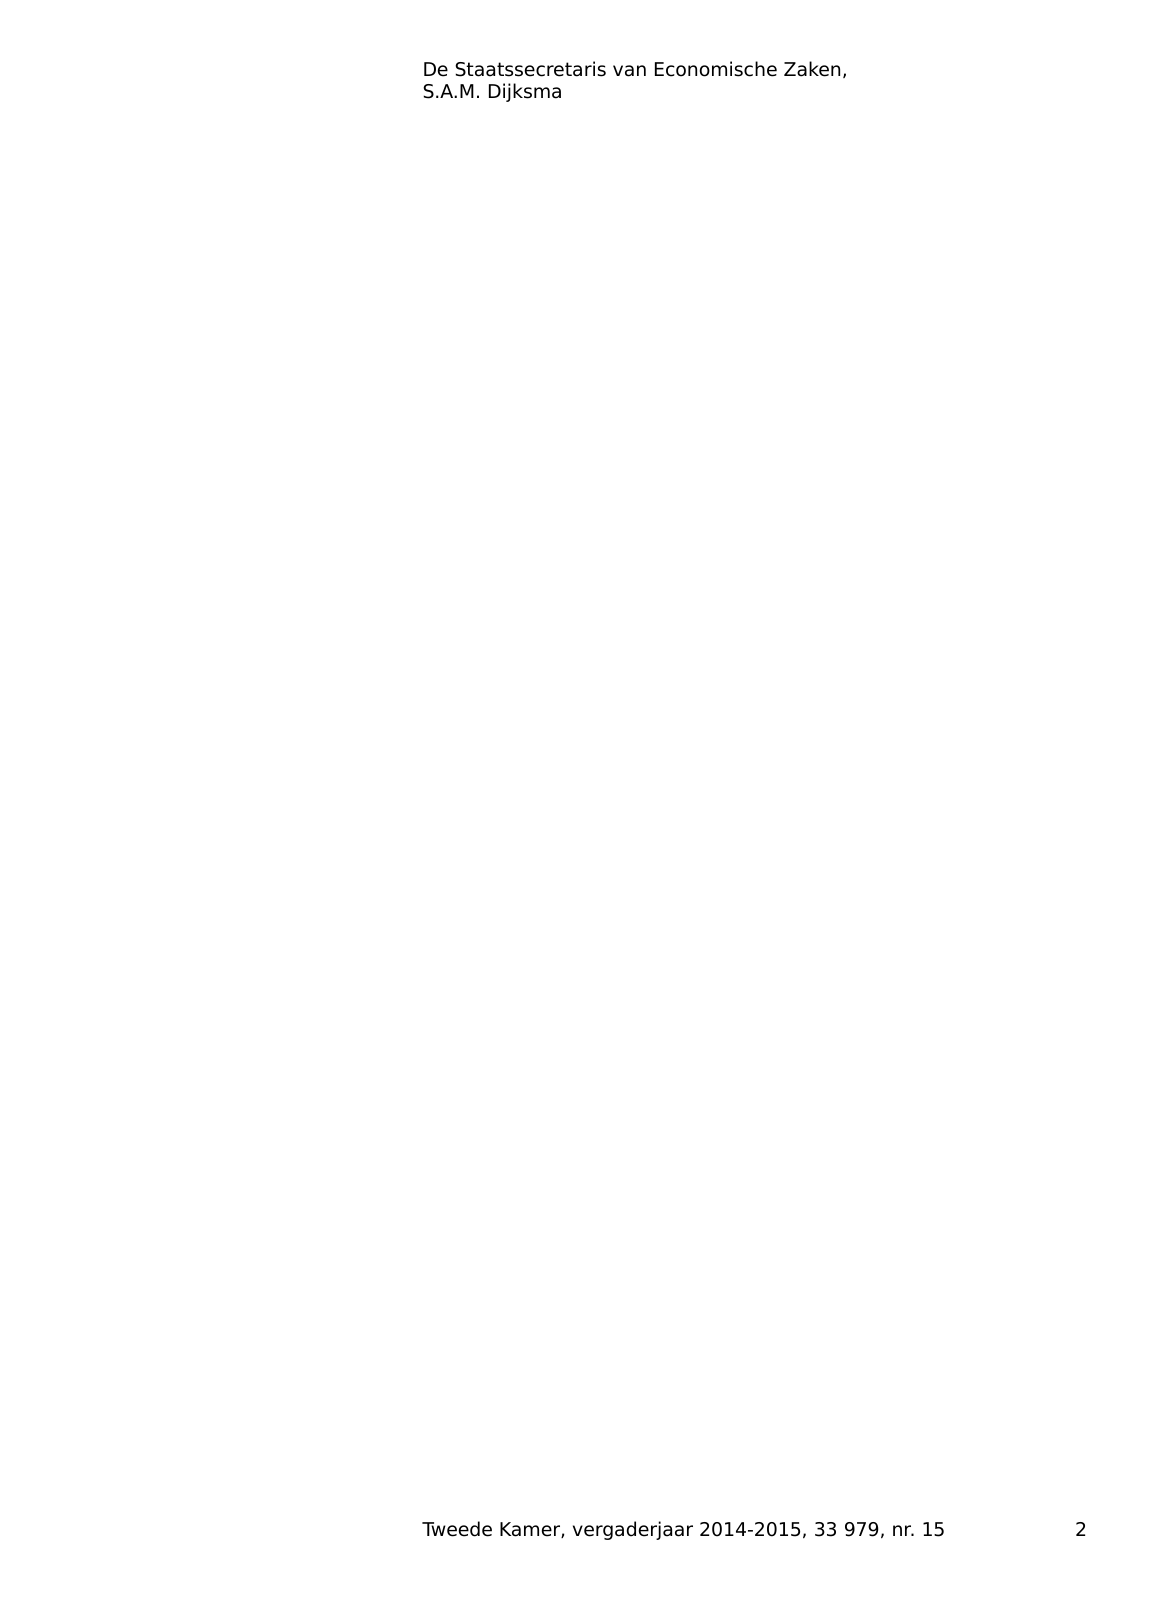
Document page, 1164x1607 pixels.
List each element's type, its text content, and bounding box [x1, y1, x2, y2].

text De Staatssecretaris van Economische Zaken, S.A.M. Dijksma [422, 59, 1087, 103]
